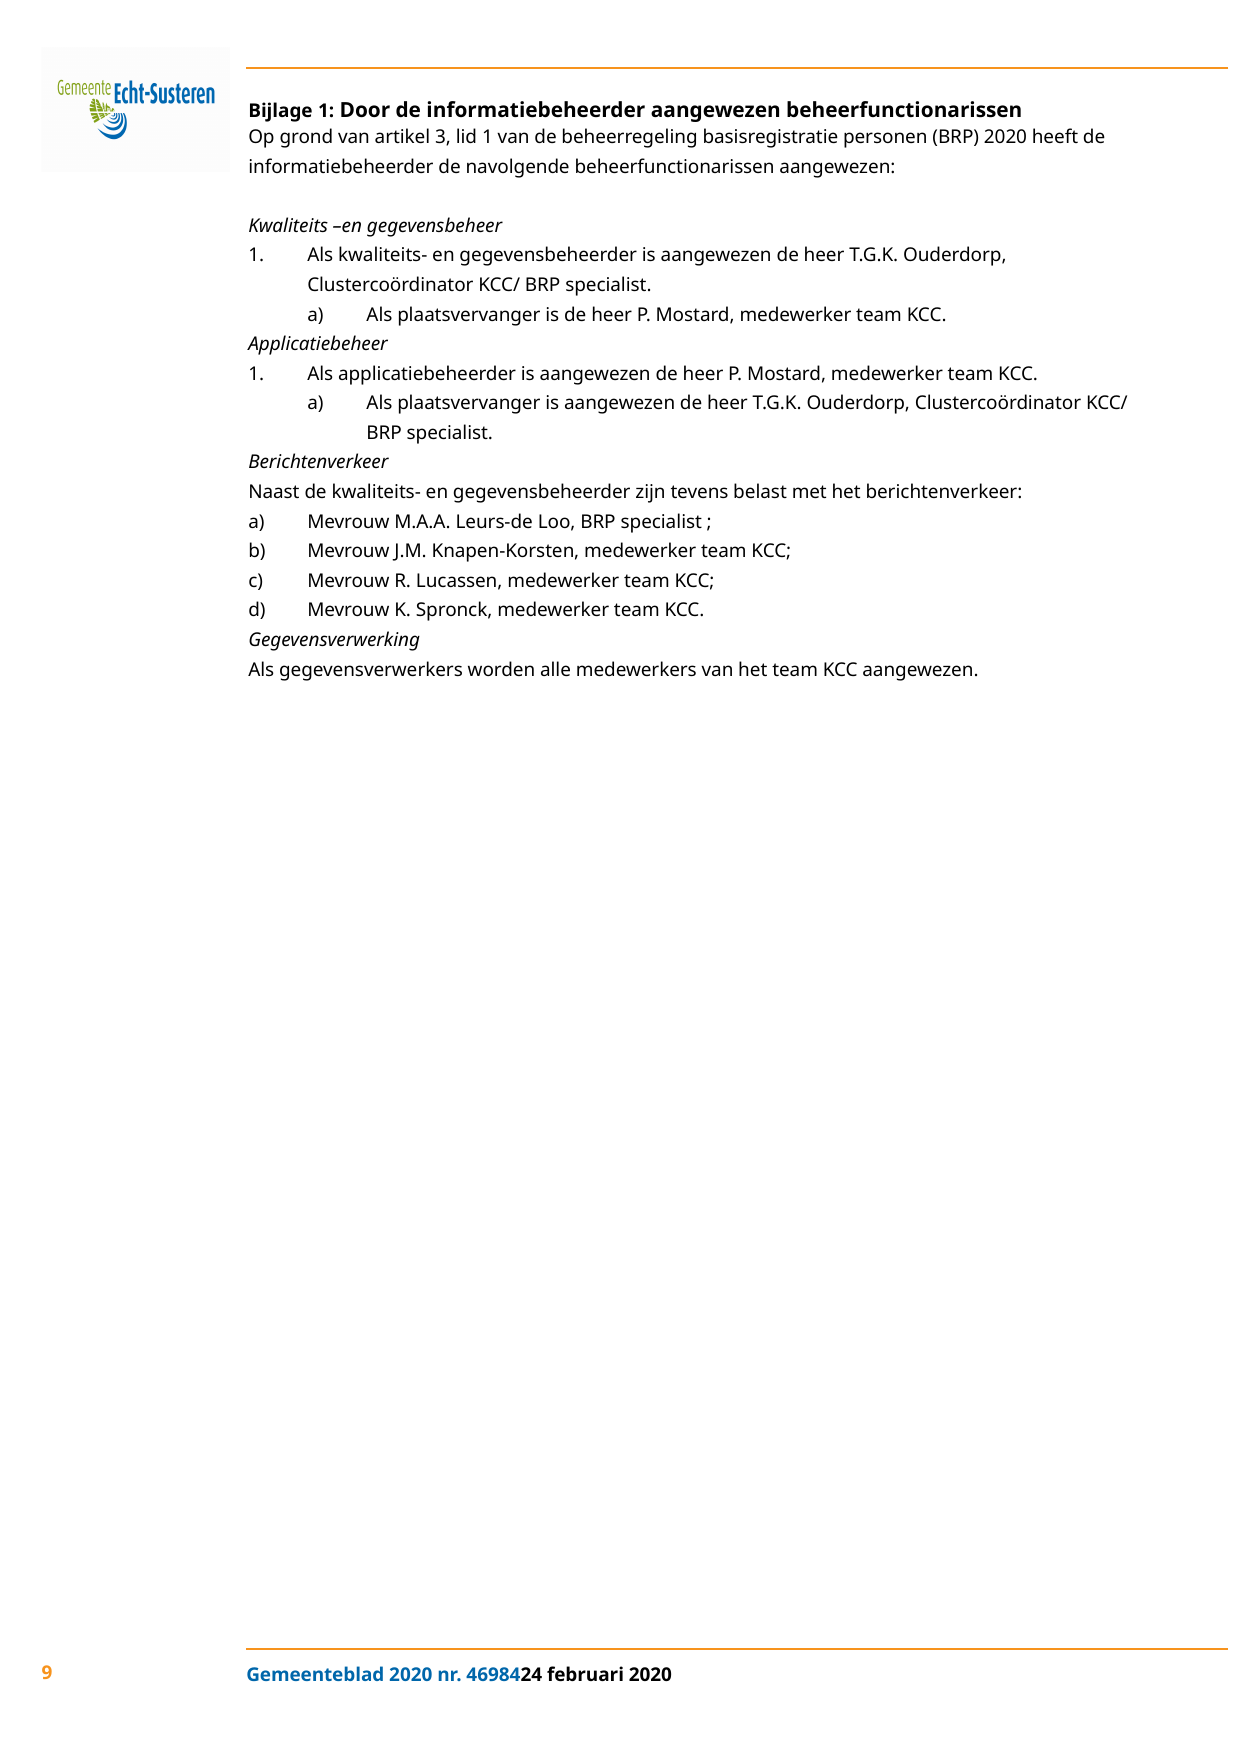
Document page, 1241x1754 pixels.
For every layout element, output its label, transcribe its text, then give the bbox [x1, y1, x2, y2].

text Bijlage 1: Door de informatiebeheerder aangewezen beheerfunctionarissen [248, 95, 1152, 123]
list Als plaatsvervanger is aangewezen de heer T.G.K. Ouderdorp, Clustercoördinator KCC/ BRP specialist. [307, 389, 1152, 445]
text Gegevensverwerking [248, 626, 1152, 652]
text Applicatiebeheer [248, 330, 1152, 356]
list Als plaatsvervanger is de heer P. Mostard, medewerker team KCC. [307, 301, 1152, 327]
list Mevrouw M.A.A. Leurs-de Loo, BRP specialist ; [248, 508, 1152, 534]
list Als kwaliteits- en gegevensbeheerder is aangewezen de heer T.G.K. Ouderdorp, Clustercoördinator KCC/ BRP specialist. [248, 242, 1152, 297]
text Kwaliteits –en gegevensbeheer [248, 212, 1152, 238]
text Berichtenverkeer [248, 449, 1152, 474]
text Op grond van artikel 3, lid 1 van de beheerregeling basisregistratie personen (BRP) 2020 heeft de informatiebeheerder de navolgende beheerfunctionarissen aangewezen: [248, 123, 1152, 179]
list Mevrouw J.M. Knapen-Korsten, medewerker team KCC; [248, 537, 1152, 563]
picture [41, 47, 231, 172]
list Mevrouw R. Lucassen, medewerker team KCC; [248, 567, 1152, 593]
list Als applicatiebeheerder is aangewezen de heer P. Mostard, medewerker team KCC. [248, 360, 1152, 386]
list Mevrouw K. Spronck, medewerker team KCC. [248, 597, 1152, 622]
text Naast de kwaliteits- en gegevensbeheerder zijn tevens belast met het berichtenverkeer: [248, 478, 1152, 504]
text Als gegevensverwerkers worden alle medewerkers van het team KCC aangewezen. [248, 656, 1152, 682]
